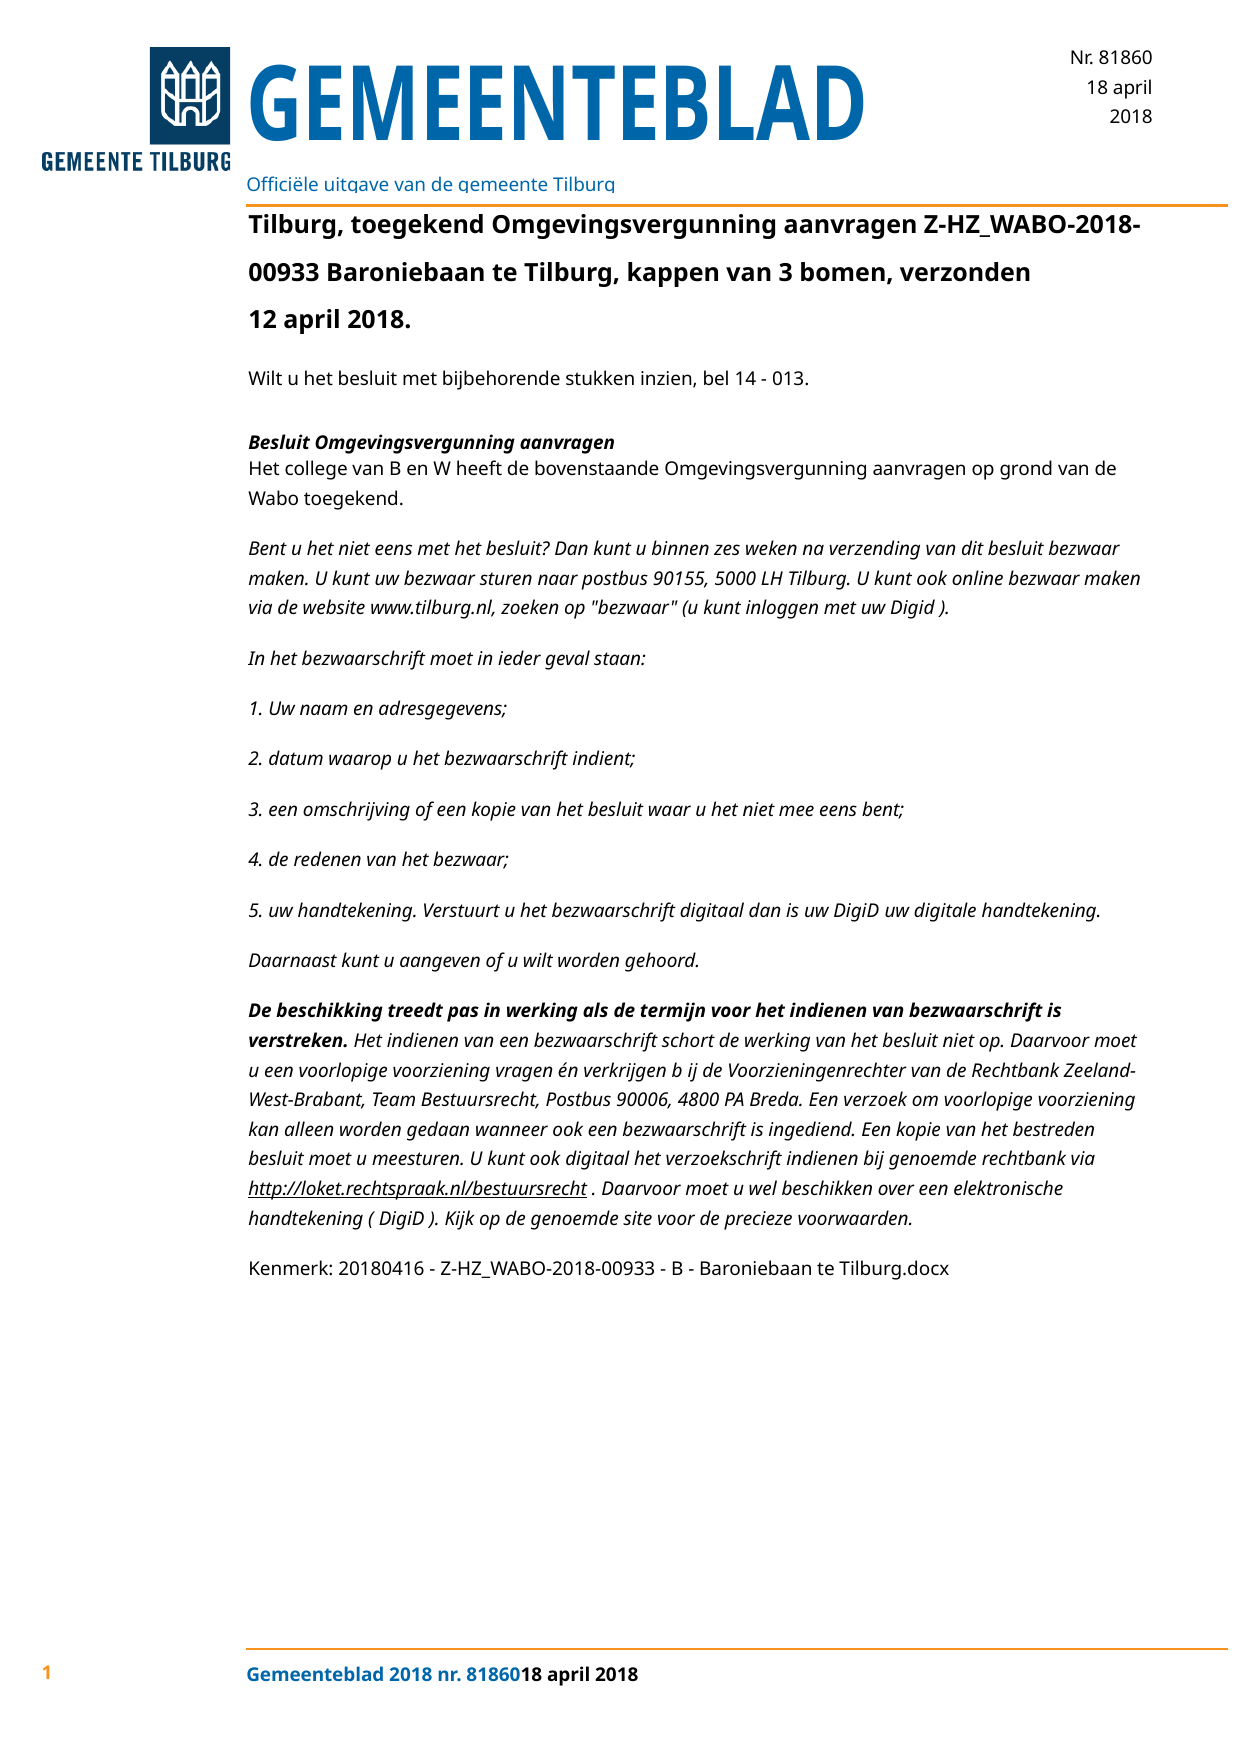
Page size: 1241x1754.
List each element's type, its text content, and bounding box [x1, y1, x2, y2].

text Wilt u het besluit met bijbehorende stukken inzien, bel 14 - 013. [248, 366, 1152, 391]
text 2. datum waarop u het bezwaarschrift indient; [248, 746, 1152, 771]
text Het college van B en W heeft de bovenstaande Omgevingsvergunning aanvragen op grond van de Wabo toegekend. [248, 455, 1152, 511]
text De beschikking treedt pas in werking als de termijn voor het indienen van bezwaarschrift is verstreken. Het indienen van een bezwaarschrift schort de werking van het besluit niet op. Daarvoor moet u een voorlopige voorziening vragen én verkrijgen b ij de Voorzieningenrechter van de Rechtbank Zeeland-West-Brabant, Team Bestuursrecht, Postbus 90006, 4800 PA Breda. Een verzoek om voorlopige voorziening kan alleen worden gedaan wanneer ook een bezwaarschrift is ingediend. Een kopie van het bestreden besluit moet u meesturen. U kunt ook digitaal het verzoekschrift indienen bij genoemde rechtbank via http://loket.rechtspraak.nl/bestuursrecht . Daarvoor moet u wel beschikken over een elektronische handtekening ( DigiD ). Kijk op de genoemde site voor de precieze voorwaarden. [248, 998, 1152, 1231]
text 5. uw handtekening. Verstuurt u het bezwaarschrift digitaal dan is uw DigiD uw digitale handtekening. [248, 897, 1152, 923]
text 3. een omschrijving of een kopie van het besluit waar u het niet mee eens bent; [248, 796, 1152, 822]
picture [41, 47, 231, 172]
text In het bezwaarschrift moet in ieder geval staan: [248, 645, 1152, 671]
text 4. de redenen van het bezwaar; [248, 846, 1152, 872]
text Daarnaast kunt u aangeven of u wilt worden gehoord. [248, 947, 1152, 973]
text 1. Uw naam en adresgegevens; [248, 695, 1152, 721]
text Tilburg, toegekend Omgevingsvergunning aanvragen Z-HZ_WABO-2018-00933 Baroniebaan te Tilburg, kappen van 3 bomen, verzonden 12 april 2018. [248, 207, 1152, 336]
text Kenmerk: 20180416 - Z-HZ_WABO-2018-00933 - B - Baroniebaan te Tilburg.docx [248, 1255, 1152, 1281]
text Besluit Omgevingsvergunning aanvragen [248, 429, 1152, 455]
text Bent u het niet eens met het besluit? Dan kunt u binnen zes weken na verzending van dit besluit bezwaar maken. U kunt uw bezwaar sturen naar postbus 90155, 5000 LH Tilburg. U kunt ook online bezwaar maken via de website www.tilburg.nl, zoeken op "bezwaar" (u kunt inloggen met uw Digid ). [248, 535, 1152, 620]
